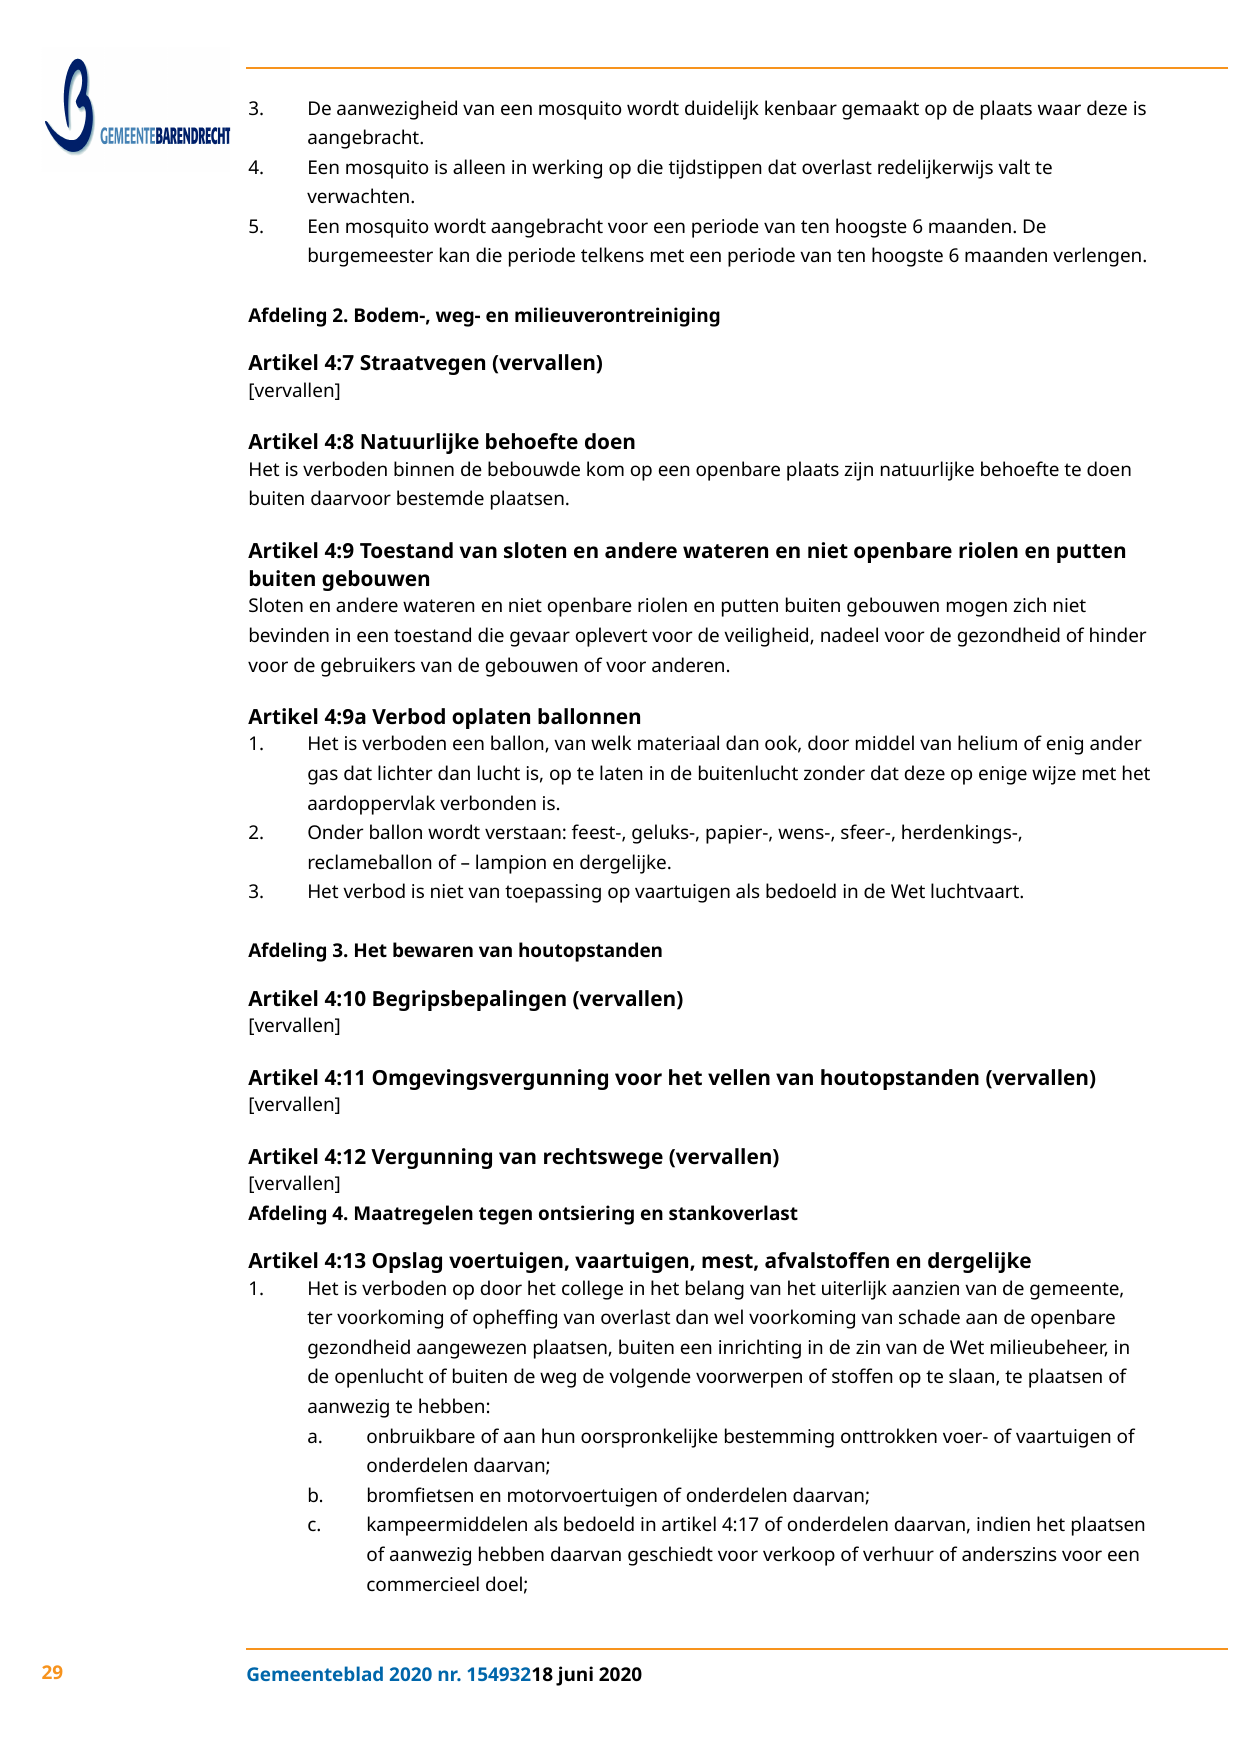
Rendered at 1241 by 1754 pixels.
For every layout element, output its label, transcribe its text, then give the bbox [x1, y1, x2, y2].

text Afdeling 4. Maatregelen tegen ontsiering en stankoverlast [248, 1200, 1152, 1226]
list Het is verboden een ballon, van welk materiaal dan ook, door middel van helium of enig ander gas dat lichter dan lucht is, op te laten in de buitenlucht zonder dat deze op enige wijze met het aardoppervlak verbonden is. [248, 731, 1152, 816]
text Artikel 4:12 Vergunning van rechtswege (vervallen) [248, 1142, 1152, 1170]
text Artikel 4:7 Straatvegen (vervallen) [248, 348, 1152, 377]
list onbruikbare of aan hun oorspronkelijke bestemming onttrokken voer- of vaartuigen of onderdelen daarvan; [307, 1423, 1152, 1478]
list De aanwezigheid van een mosquito wordt duidelijk kenbaar gemaakt op de plaats waar deze is aangebracht. [248, 95, 1152, 150]
text Afdeling 2. Bodem-, weg- en milieuverontreiniging [248, 302, 1152, 328]
text [vervallen] [248, 1092, 1152, 1117]
text Artikel 4:11 Omgevingsvergunning voor het vellen van houtopstanden (vervallen) [248, 1063, 1152, 1092]
text Sloten en andere wateren en niet openbare riolen en putten buiten gebouwen mogen zich niet bevinden in een toestand die gevaar oplevert voor de veiligheid, nadeel voor de gezondheid of hinder voor de gebruikers van de gebouwen of voor anderen. [248, 593, 1152, 677]
text [vervallen] [248, 1013, 1152, 1038]
list kampeermiddelen als bedoeld in artikel 4:17 of onderdelen daarvan, indien het plaatsen of aanwezig hebben daarvan geschiedt voor verkoop of verhuur of anderszins voor een commercieel doel; [307, 1512, 1152, 1597]
list Een mosquito is alleen in werking op die tijdstippen dat overlast redelijkerwijs valt te verwachten. [248, 154, 1152, 209]
picture [41, 47, 231, 172]
text Artikel 4:8 Natuurlijke behoefte doen [248, 427, 1152, 456]
text Artikel 4:10 Begripsbepalingen (vervallen) [248, 984, 1152, 1013]
list Het verbod is niet van toepassing op vaartuigen als bedoeld in de Wet luchtvaart. [248, 878, 1152, 904]
list bromfietsen en motorvoertuigen of onderdelen daarvan; [307, 1482, 1152, 1508]
text [vervallen] [248, 377, 1152, 403]
list Onder ballon wordt verstaan: feest-, geluks-, papier-, wens-, sfeer-, herdenkings-, reclameballon of – lampion en dergelijke. [248, 819, 1152, 875]
text Artikel 4:13 Opslag voertuigen, vaartuigen, mest, afvalstoffen en dergelijke [248, 1247, 1152, 1275]
text [vervallen] [248, 1170, 1152, 1196]
list Het is verboden op door het college in het belang van het uiterlijk aanzien van de gemeente, ter voorkoming of opheffing van overlast dan wel voorkoming van schade aan de openbare gezondheid aangewezen plaatsen, buiten een inrichting in de zin van de Wet milieubeheer, in de openlucht of buiten de weg de volgende voorwerpen of stoffen op te slaan, te plaatsen of aanwezig te hebben: [248, 1275, 1152, 1419]
text Het is verboden binnen de bebouwde kom op een openbare plaats zijn natuurlijke behoefte te doen buiten daarvoor bestemde plaatsen. [248, 456, 1152, 511]
list Een mosquito wordt aangebracht voor een periode van ten hoogste 6 maanden. De burgemeester kan die periode telkens met een periode van ten hoogste 6 maanden verlengen. [248, 213, 1152, 268]
text Artikel 4:9 Toestand van sloten en andere wateren en niet openbare riolen en putten buiten gebouwen [248, 536, 1152, 593]
text Afdeling 3. Het bewaren van houtopstanden [248, 938, 1152, 963]
text Artikel 4:9a Verbod oplaten ballonnen [248, 702, 1152, 731]
